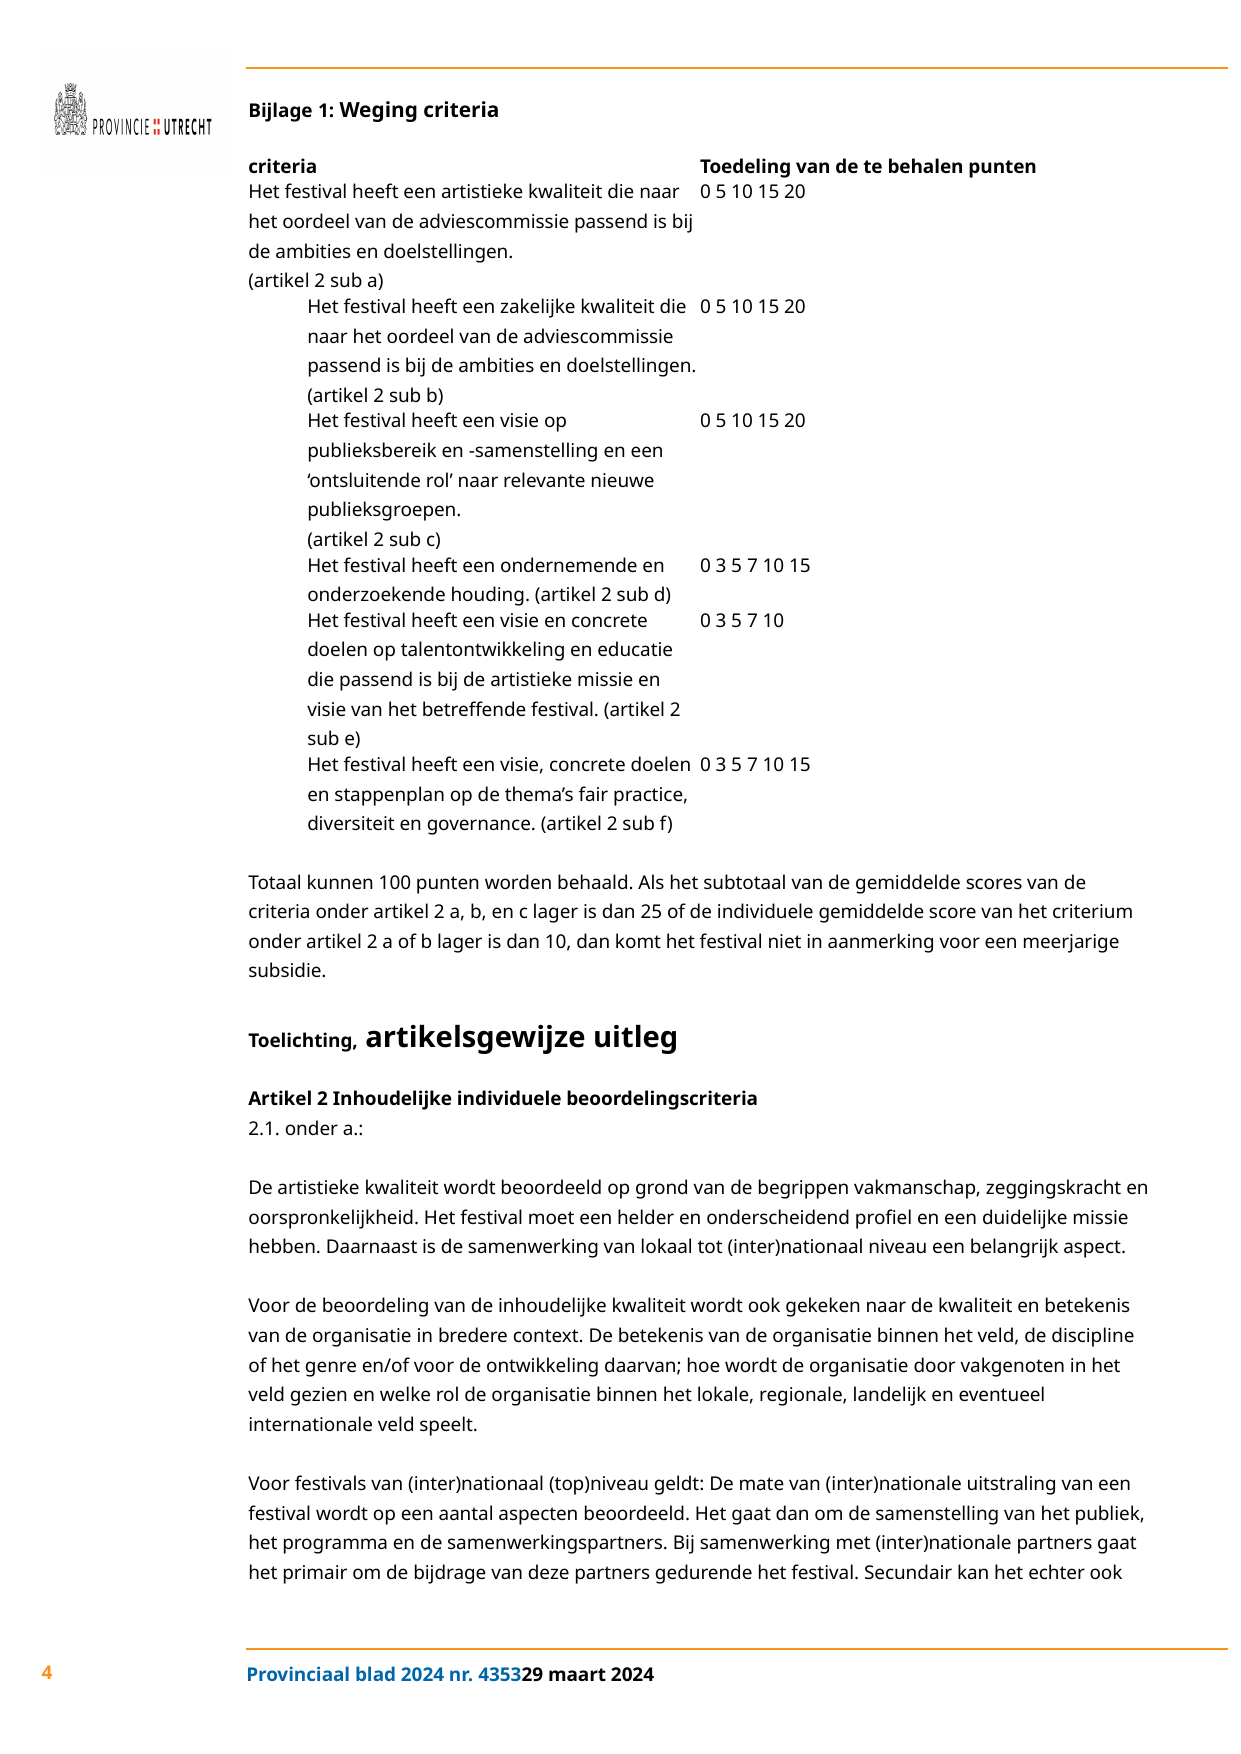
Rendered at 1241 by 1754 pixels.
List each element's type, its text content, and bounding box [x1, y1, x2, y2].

table_cell 0 3 5 7 10 15 [700, 751, 1152, 836]
table_cell 0 3 5 7 10 15 [700, 552, 1152, 607]
table_cell 0 3 5 7 10 [700, 607, 1152, 751]
table_cell Het festival heeft een zakelijke kwaliteit die naar het oordeel van de adviescommissie passend is bij de ambities en doelstellingen. (artikel 2 sub b) [248, 293, 700, 408]
table_cell 0 5 10 15 20 [700, 293, 1152, 408]
table_cell Het festival heeft een visie en concrete doelen op talentontwikkeling en educatie die passend is bij de artistieke missie en visie van het betreffende festival. (artikel 2 sub e) [248, 607, 700, 751]
table_cell 0 5 10 15 20 [700, 408, 1152, 552]
text Artikel 2 Inhoudelijke individuele beoordelingscriteria [248, 1086, 1152, 1111]
table_cell 0 5 10 15 20 [700, 179, 1152, 293]
picture [41, 47, 231, 172]
table_cell Het festival heeft een ondernemende en onderzoekende houding. (artikel 2 sub d) [248, 552, 700, 607]
text Voor festivals van (inter)nationaal (top)niveau geldt: De mate van (inter)nationale uitstraling van een festival wordt op een aantal aspecten beoordeeld. Het gaat dan om de samenstelling van het publiek, het programma en de samenwerkingspartners. Bij samenwerking met (inter)nationale partners gaat het primair om de bijdrage van deze partners gedurende het festival. Secundair kan het echter ook [248, 1470, 1152, 1585]
table_header criteria [248, 153, 700, 179]
table_cell Het festival heeft een artistieke kwaliteit die naar het oordeel van de adviescommissie passend is bij de ambities en doelstellingen. (artikel 2 sub a) [248, 179, 700, 293]
text Toelichting, artikelsgewijze uitleg [248, 1017, 1152, 1056]
table_header Toedeling van de te behalen punten [700, 153, 1152, 179]
text Bijlage 1: Weging criteria [248, 95, 1152, 123]
table_cell Het festival heeft een visie op publieksbereik en -samenstelling en een ‘ontsluitende rol’ naar relevante nieuwe publieksgroepen. (artikel 2 sub c) [248, 408, 700, 552]
text Voor de beoordeling van de inhoudelijke kwaliteit wordt ook gekeken naar de kwaliteit en betekenis van de organisatie in bredere context. De betekenis van de organisatie binnen het veld, de discipline of het genre en/of voor de ontwikkeling daarvan; hoe wordt de organisatie door vakgenoten in het veld gezien en welke rol de organisatie binnen het lokale, regionale, landelijk en eventueel internationale veld speelt. [248, 1293, 1152, 1437]
text Totaal kunnen 100 punten worden behaald. Als het subtotaal van de gemiddelde scores van de criteria onder artikel 2 a, b, en c lager is dan 25 of de individuele gemiddelde score van het criterium onder artikel 2 a of b lager is dan 10, dan komt het festival niet in aanmerking voor een meerjarige subsidie. [248, 869, 1152, 983]
text 2.1. onder a.: [248, 1115, 1152, 1141]
table_cell Het festival heeft een visie, concrete doelen en stappenplan op de thema’s fair practice, diversiteit en governance. (artikel 2 sub f) [248, 751, 700, 836]
text De artistieke kwaliteit wordt beoordeeld op grond van de begrippen vakmanschap, zeggingskracht en oorspronkelijkheid. Het festival moet een helder en onderscheidend profiel en een duidelijke missie hebben. Daarnaast is de samenwerking van lokaal tot (inter)nationaal niveau een belangrijk aspect. [248, 1174, 1152, 1259]
